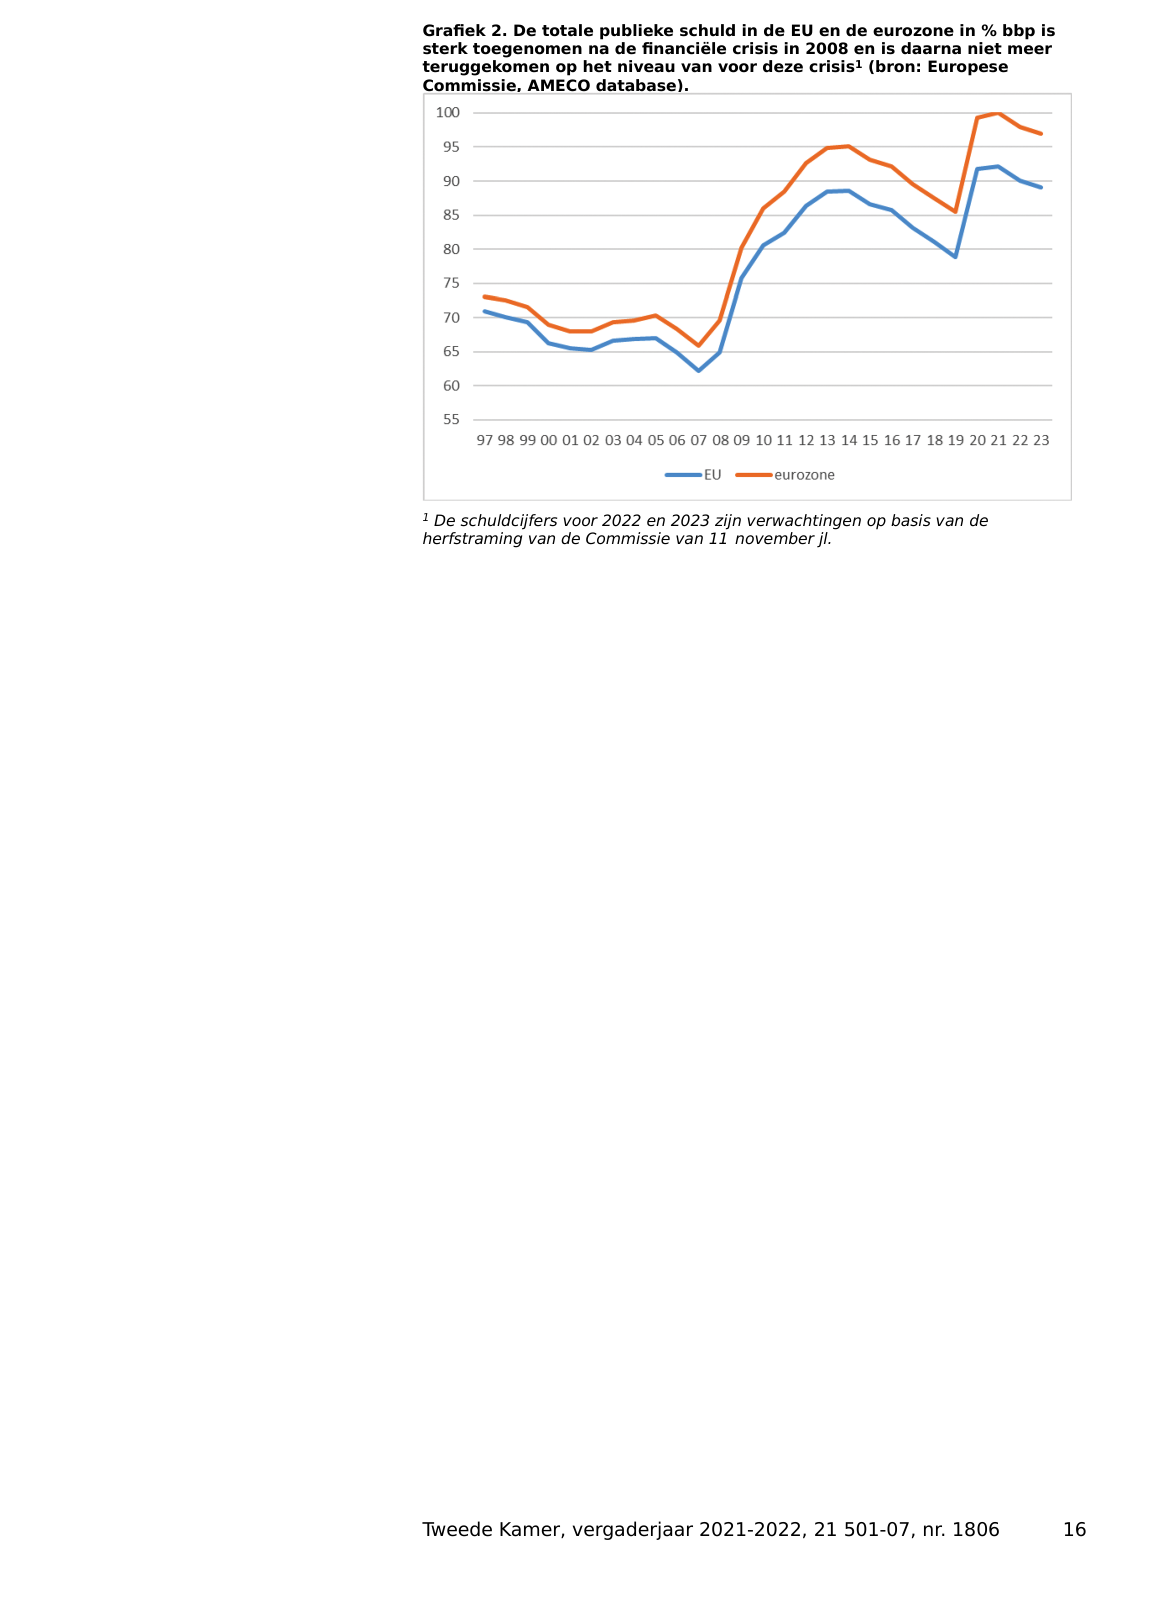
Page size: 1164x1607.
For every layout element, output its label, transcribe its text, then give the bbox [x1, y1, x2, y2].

picture [422, 92, 1072, 501]
text Grafiek 2. De totale publieke schuld in de EU en de eurozone in % bbp is sterk toegenomen na de financiële crisis in 2008 en is daarna niet meer teruggekomen op het niveau van voor deze crisis1 (bron: Europese Commissie, AMECO database). [422, 22, 1072, 92]
text 1 De schuldcijfers voor 2022 en 2023 zijn verwachtingen op basis van de herfstraming van de Commissie van 11 november jl. [422, 512, 1072, 548]
